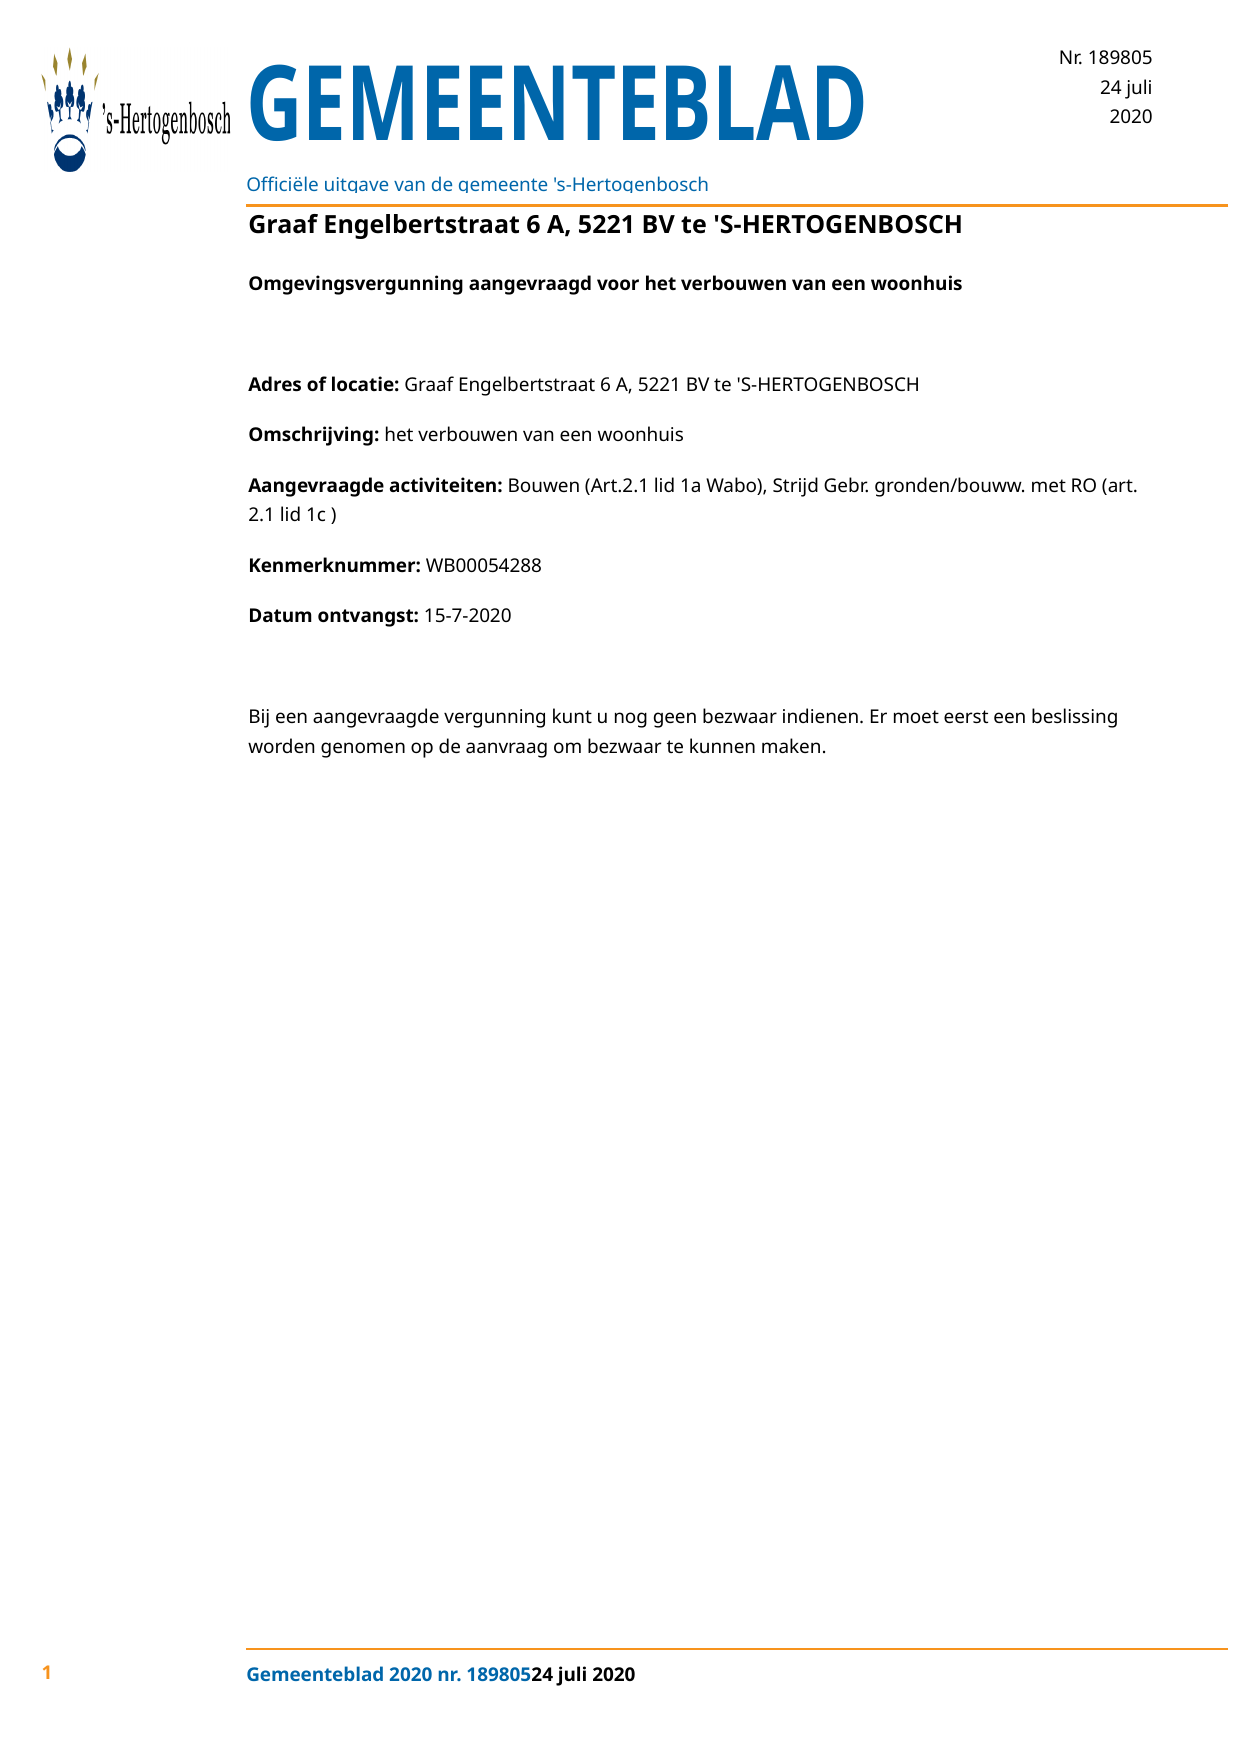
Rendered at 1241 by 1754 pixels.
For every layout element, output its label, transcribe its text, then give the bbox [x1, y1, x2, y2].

text Omschrijving: het verbouwen van een woonhuis [248, 422, 1152, 447]
text Graaf Engelbertstraat 6 A, 5221 BV te 'S-HERTOGENBOSCH [248, 207, 1152, 241]
text Adres of locatie: Graaf Engelbertstraat 6 A, 5221 BV te 'S-HERTOGENBOSCH [248, 371, 1152, 397]
text Datum ontvangst: 15-7-2020 [248, 602, 1152, 628]
text Kenmerknummer: WB00054288 [248, 552, 1152, 578]
text Bij een aangevraagde vergunning kunt u nog geen bezwaar indienen. Er moet eerst een beslissing worden genomen op de aanvraag om bezwaar te kunnen maken. [248, 703, 1152, 758]
picture [41, 47, 231, 172]
text Aangevraagde activiteiten: Bouwen (Art.2.1 lid 1a Wabo), Strijd Gebr. gronden/bouww. met RO (art. 2.1 lid 1c ) [248, 472, 1152, 527]
text Omgevingsvergunning aangevraagd voor het verbouwen van een woonhuis [248, 270, 1152, 296]
